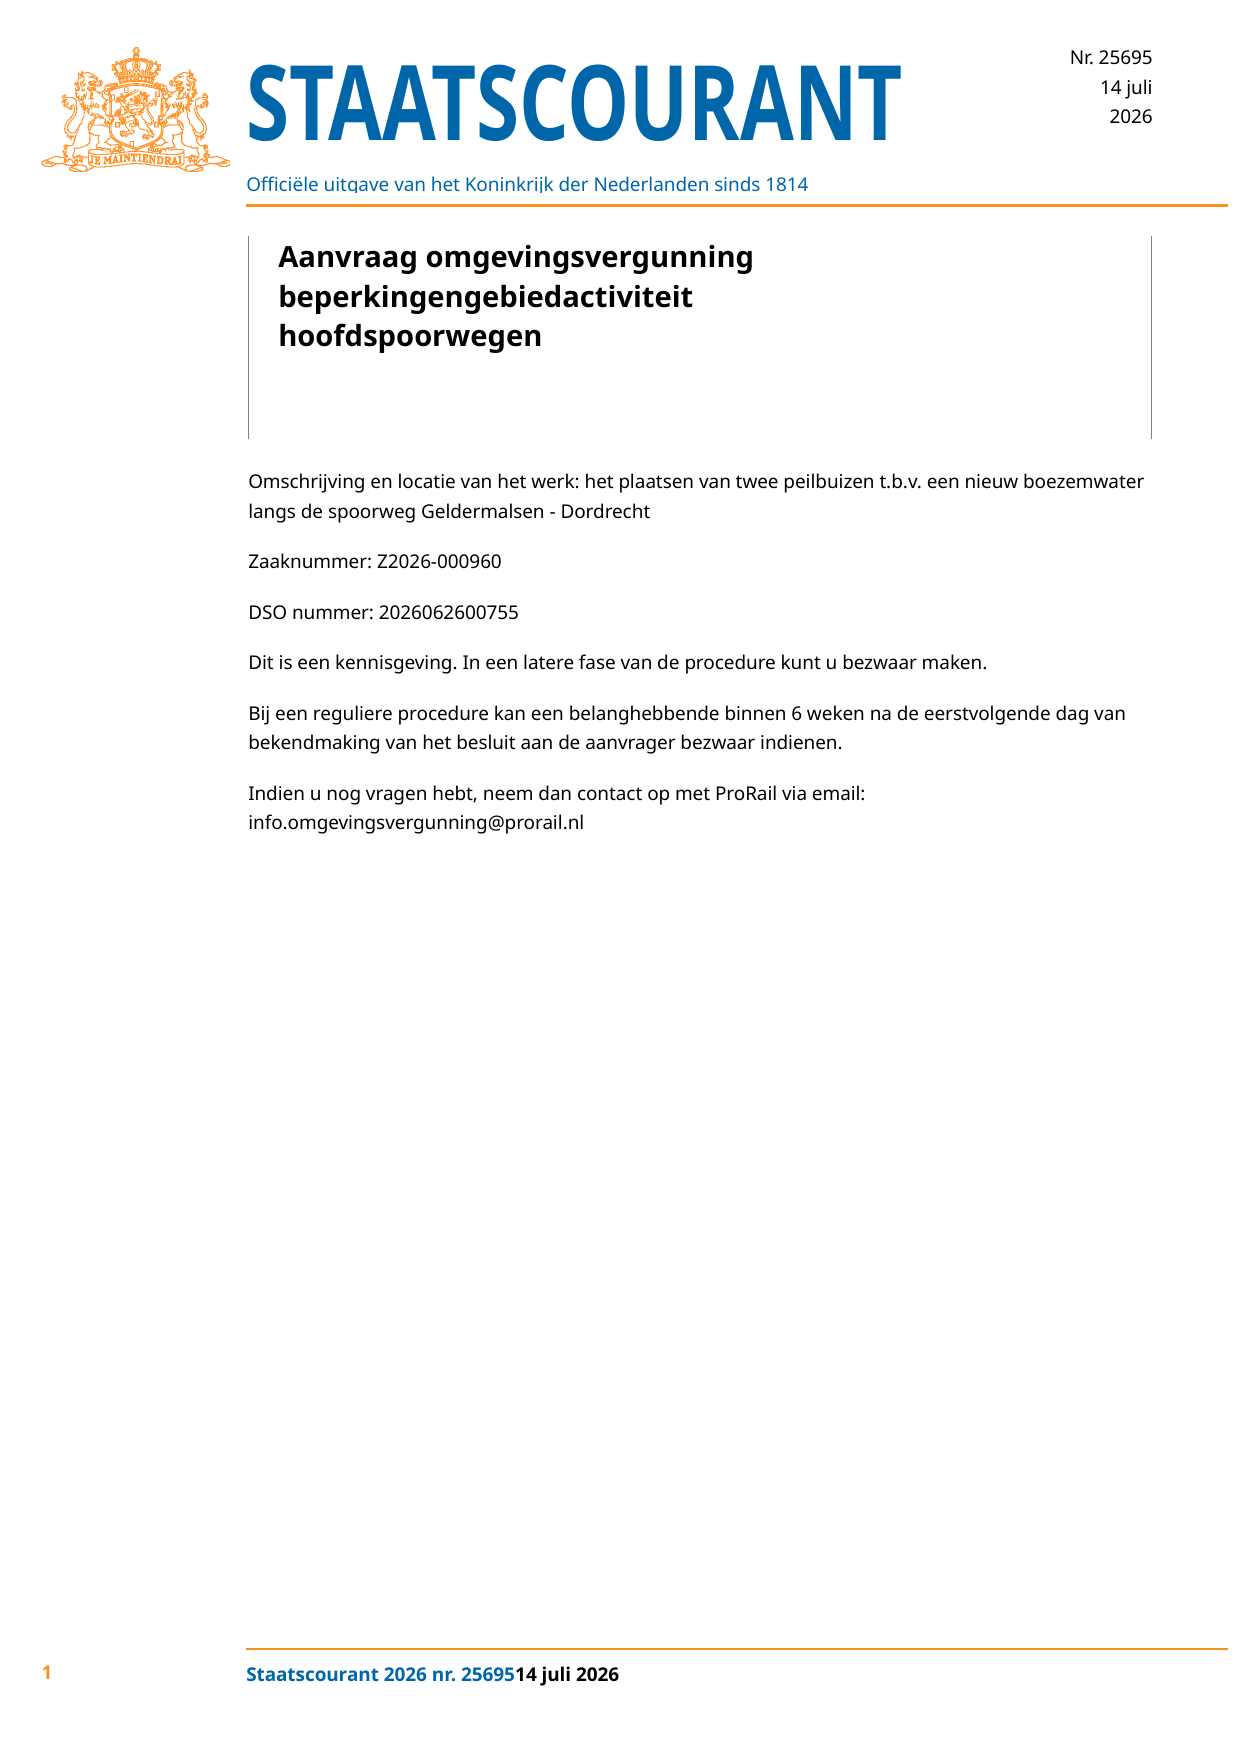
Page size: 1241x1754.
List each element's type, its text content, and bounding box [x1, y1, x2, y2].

table_header [1090, 236, 1151, 413]
text Bij een reguliere procedure kan een belanghebbende binnen 6 weken na de eerstvolgende dag van bekendmaking van het besluit aan de aanvrager bezwaar indienen. [248, 700, 1152, 755]
text Indien u nog vragen hebt, neem dan contact op met ProRail via email: info.omgevingsvergunning@prorail.nl [248, 780, 1152, 835]
text Dit is een kennisgeving. In een latere fase van de procedure kunt u bezwaar maken. [248, 649, 1152, 675]
table_header Aanvraag omgevingsvergunning beperkingengebiedactiviteit hoofdspoorwegen [249, 236, 850, 439]
text Zaaknummer: Z2026-000960 [248, 549, 1152, 574]
picture [41, 47, 231, 172]
table_header [850, 414, 1151, 439]
text Omschrijving en locatie van het werk: het plaatsen van twee peilbuizen t.b.v. een nieuw boezemwater langs de spoorweg Geldermalsen - Dordrecht [248, 469, 1152, 524]
picture [912, 236, 1090, 414]
table_header [850, 236, 912, 413]
text DSO nummer: 2026062600755 [248, 599, 1152, 625]
